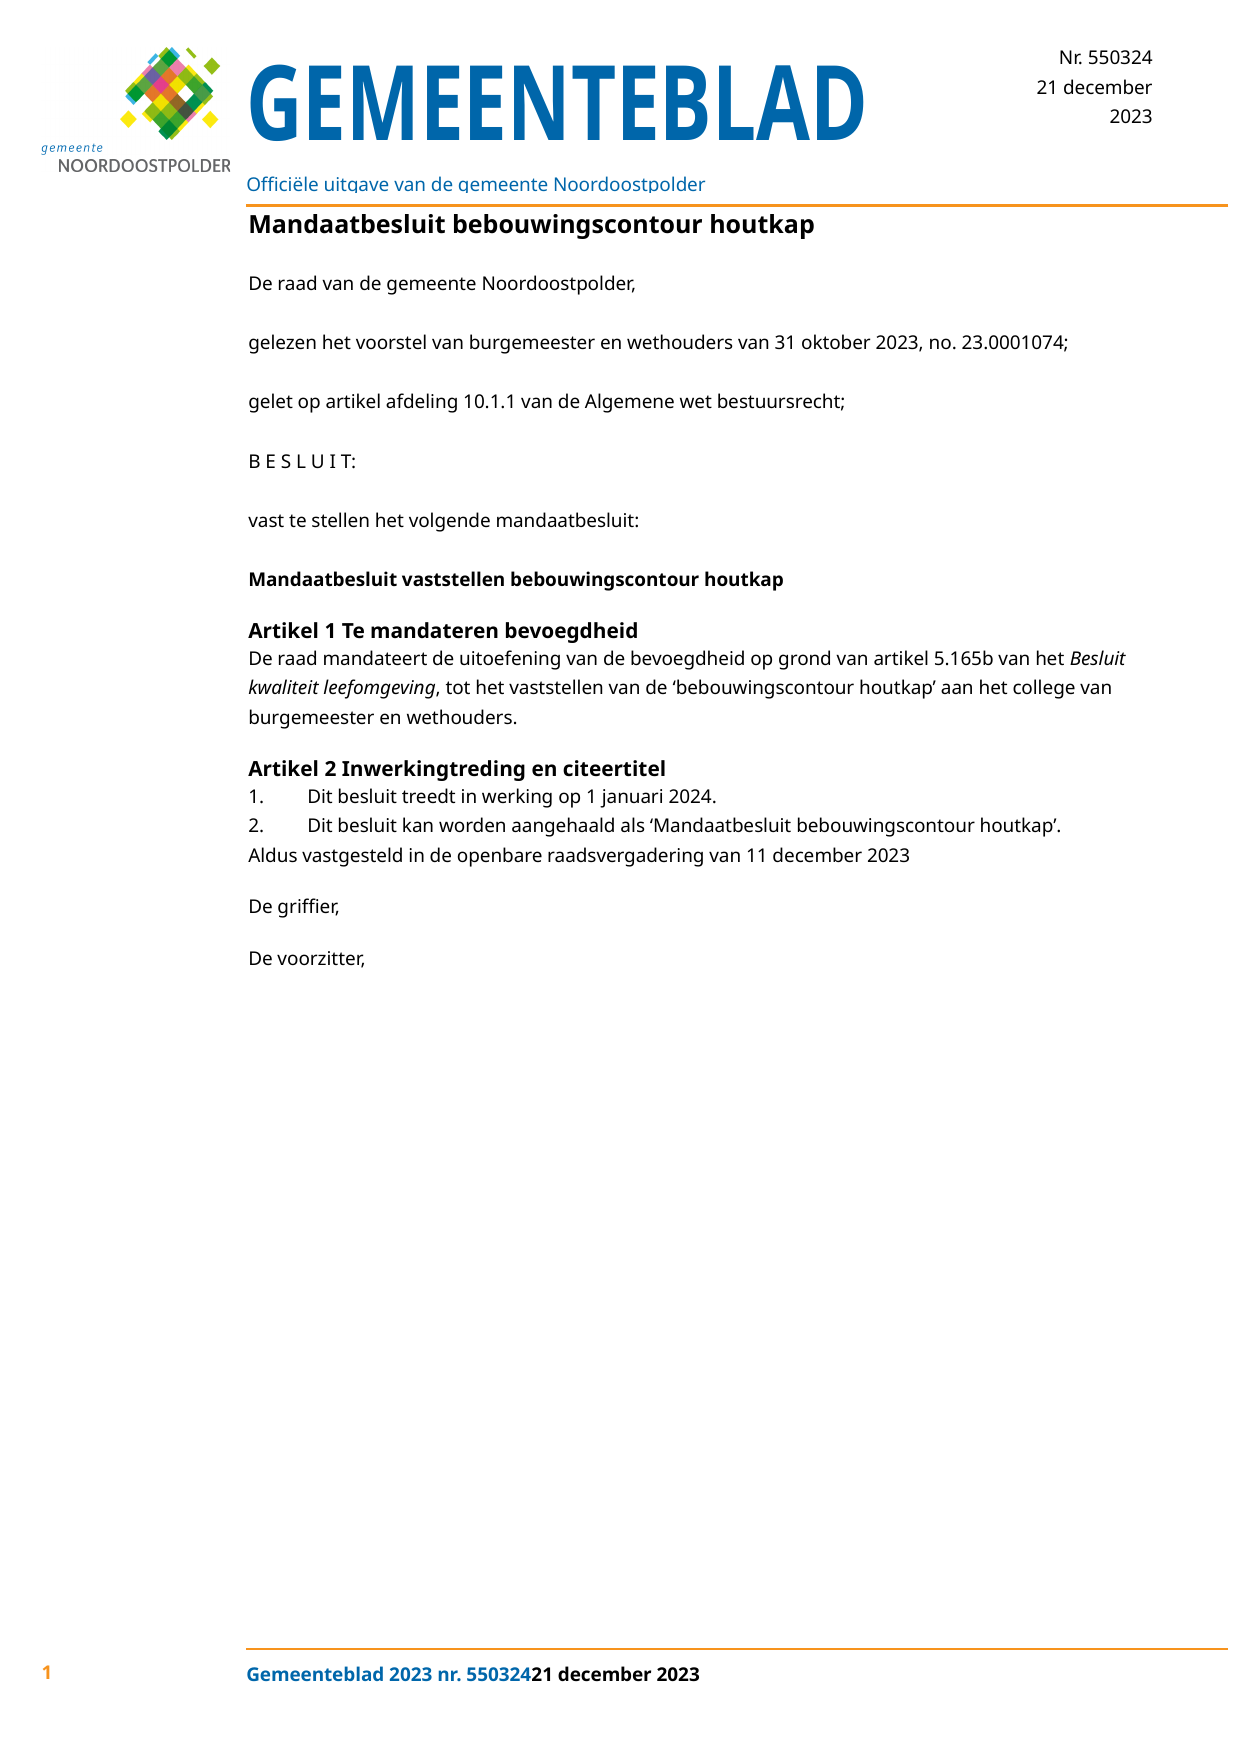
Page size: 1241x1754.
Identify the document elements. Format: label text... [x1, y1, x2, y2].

text De griffier, [248, 894, 1152, 919]
text De raad van de gemeente Noordoostpolder, [248, 270, 1152, 296]
text De raad mandateert de uitoefening van de bevoegdheid op grond van artikel 5.165b van het Besluit kwaliteit leefomgeving, tot het vaststellen van de ‘bebouwingscontour houtkap’ aan het college van burgemeester en wethouders. [248, 645, 1152, 730]
text Mandaatbesluit bebouwingscontour houtkap [248, 207, 1152, 241]
text De voorzitter, [248, 945, 1152, 971]
text Artikel 2 Inwerkingtreding en citeertitel [248, 754, 1152, 783]
text Artikel 1 Te mandateren bevoegdheid [248, 617, 1152, 645]
text Mandaatbesluit vaststellen bebouwingscontour houtkap [248, 566, 1152, 592]
list Dit besluit kan worden aangehaald als ‘Mandaatbesluit bebouwingscontour houtkap’. [248, 813, 1152, 838]
list Dit besluit treedt in werking op 1 januari 2024. [248, 783, 1152, 809]
text vast te stellen het volgende mandaatbesluit: [248, 507, 1152, 533]
text gelet op artikel afdeling 10.1.1 van de Algemene wet bestuursrecht; [248, 389, 1152, 414]
text gelezen het voorstel van burgemeester en wethouders van 31 oktober 2023, no. 23.0001074; [248, 329, 1152, 355]
text Aldus vastgesteld in de openbare raadsvergadering van 11 december 2023 [248, 842, 1152, 868]
picture [41, 47, 231, 172]
text B E S L U I T: [248, 448, 1152, 473]
